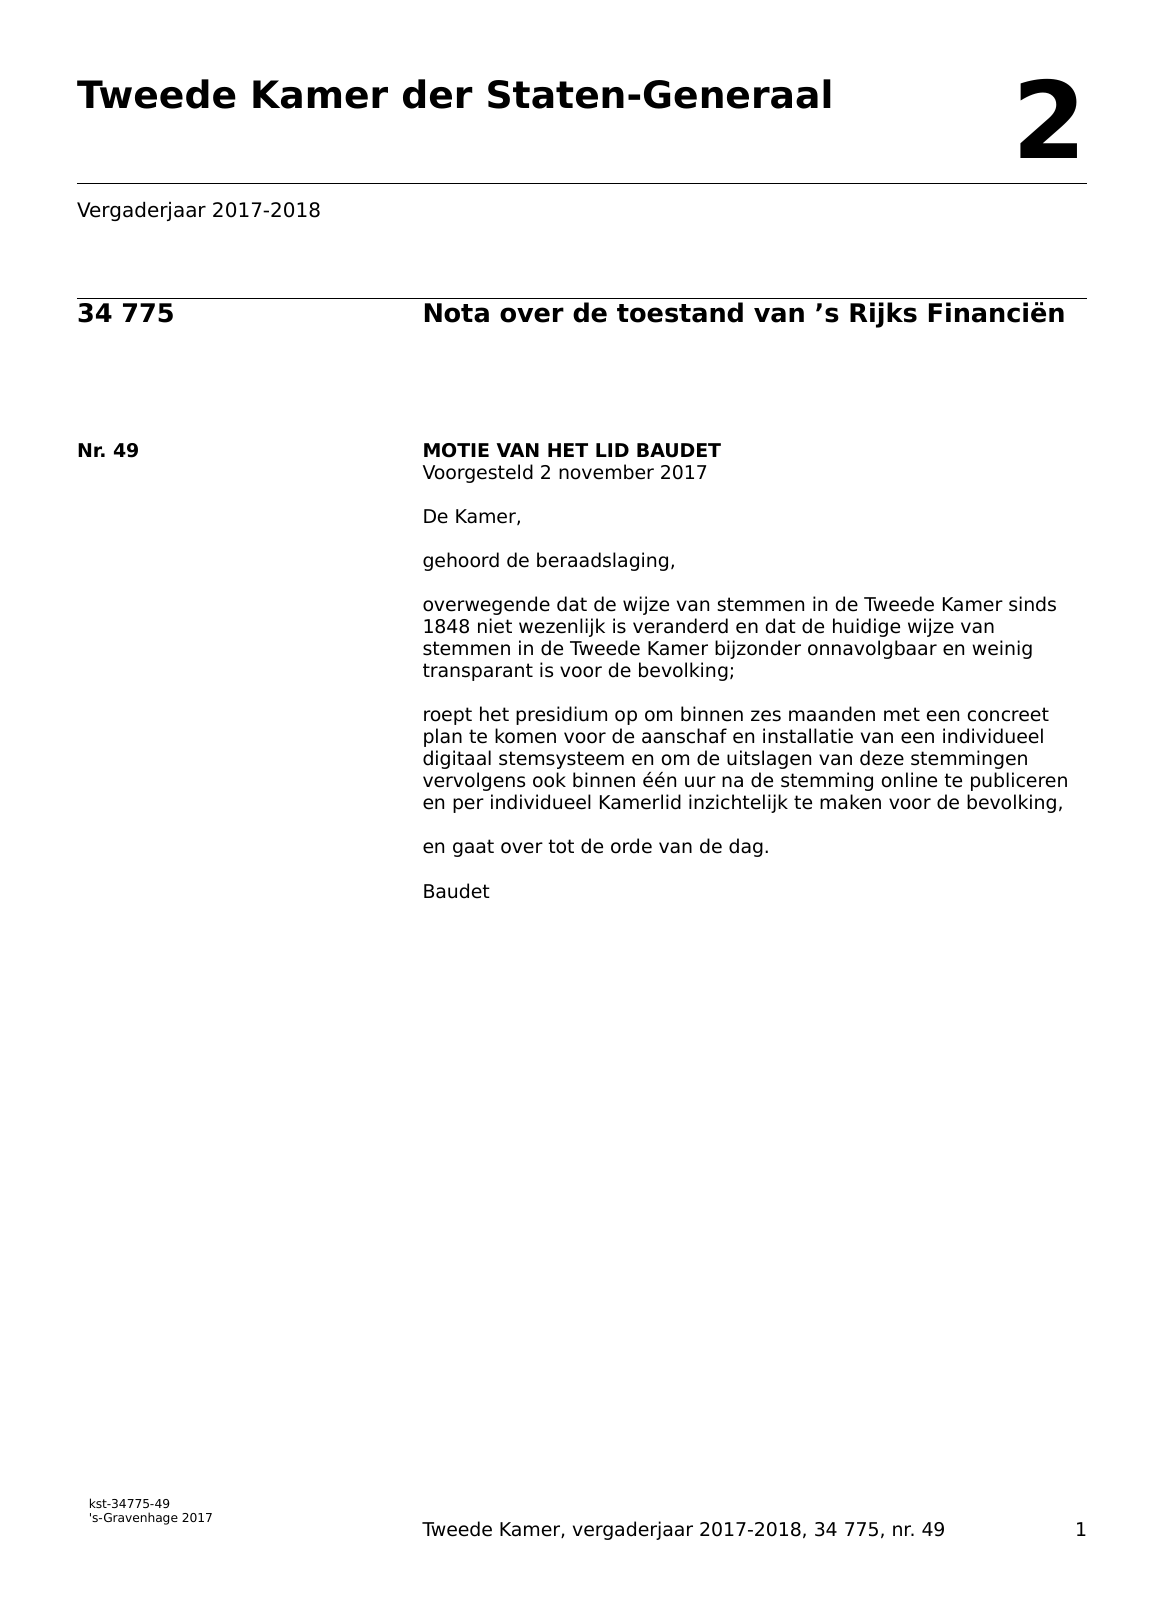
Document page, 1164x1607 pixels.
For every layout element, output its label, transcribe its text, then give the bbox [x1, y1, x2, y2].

text overwegende dat de wijze van stemmen in de Tweede Kamer sinds 1848 niet wezenlijk is veranderd en dat de huidige wijze van stemmen in de Tweede Kamer bijzonder onnavolgbaar en weinig transparant is voor de bevolking; [422, 594, 1087, 682]
text roept het presidium op om binnen zes maanden met een concreet plan te komen voor de aanschaf en installatie van een individueel digitaal stemsysteem en om de uitslagen van deze stemmingen vervolgens ook binnen één uur na de stemming online te publiceren en per individueel Kamerlid inzichtelijk te maken voor de bevolking, [422, 704, 1087, 814]
text De Kamer, [422, 506, 1087, 528]
text en gaat over tot de orde van de dag. [422, 836, 1087, 858]
text Baudet [422, 881, 1087, 902]
table_header Tweede Kamer der Staten-Generaal [77, 59, 886, 183]
text gehoord de beraadslaging, [422, 550, 1087, 572]
table_cell Vergaderjaar 2017-2018 [77, 184, 1087, 298]
subtitle Nr. 49 MOTIE VAN HET LID BAUDET [77, 440, 1087, 462]
text kst-34775-49 [88, 1497, 323, 1511]
table_header 2 [886, 59, 1087, 183]
text Voorgesteld 2 november 2017 [422, 462, 1087, 484]
subtitle 34 775 Nota over de toestand van ’s Rijks Financiën [77, 299, 1087, 329]
text 's-Gravenhage 2017 [88, 1511, 323, 1525]
